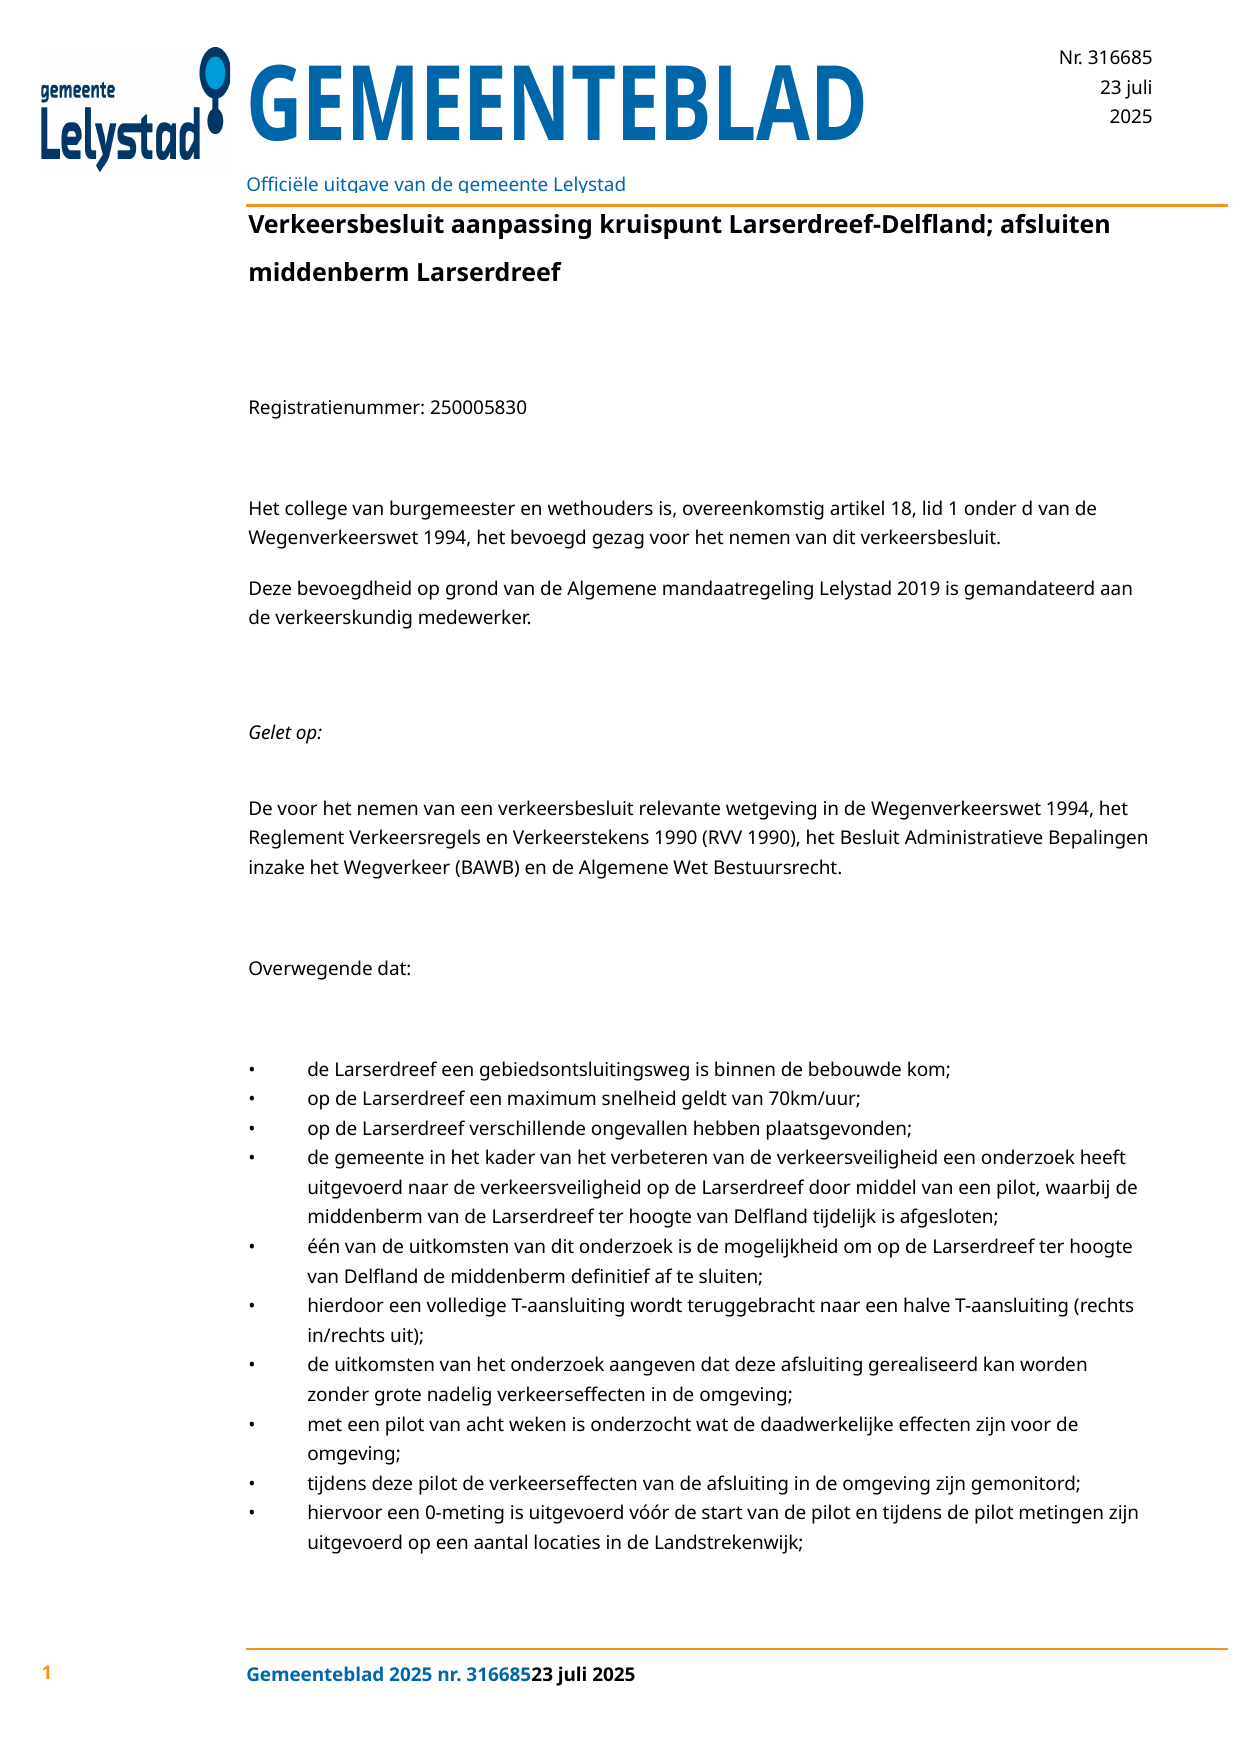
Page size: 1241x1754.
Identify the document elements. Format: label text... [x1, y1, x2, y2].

text Verkeersbesluit aanpassing kruispunt Larserdreef-Delfland; afsluiten middenberm Larserdreef [248, 207, 1152, 288]
text De voor het nemen van een verkeersbesluit relevante wetgeving in de Wegenverkeerswet 1994, het Reglement Verkeersregels en Verkeerstekens 1990 (RVV 1990), het Besluit Administratieve Bepalingen inzake het Wegverkeer (BAWB) en de Algemene Wet Bestuursrecht. [248, 795, 1152, 880]
list tijdens deze pilot de verkeerseffecten van de afsluiting in de omgeving zijn gemonitord; [248, 1470, 1152, 1496]
text Registratienummer: 250005830 [248, 394, 1152, 420]
list de uitkomsten van het onderzoek aangeven dat deze afsluiting gerealiseerd kan worden zonder grote nadelig verkeerseffecten in de omgeving; [248, 1352, 1152, 1407]
list op de Larserdreef verschillende ongevallen hebben plaatsgevonden; [248, 1115, 1152, 1141]
text Overwegende dat: [248, 955, 1152, 981]
list de Larserdreef een gebiedsontsluitingsweg is binnen de bebouwde kom; [248, 1056, 1152, 1082]
text Deze bevoegdheid op grond van de Algemene mandaatregeling Lelystad 2019 is gemandateerd aan de verkeerskundig medewerker. [248, 575, 1152, 630]
list hierdoor een volledige T-aansluiting wordt teruggebracht naar een halve T-aansluiting (rechts in/rechts uit); [248, 1292, 1152, 1348]
picture [41, 47, 231, 172]
list één van de uitkomsten van dit onderzoek is de mogelijkheid om op de Larserdreef ter hoogte van Delfland de middenberm definitief af te sluiten; [248, 1233, 1152, 1289]
list op de Larserdreef een maximum snelheid geldt van 70km/uur; [248, 1085, 1152, 1111]
text Het college van burgemeester en wethouders is, overeenkomstig artikel 18, lid 1 onder d van de Wegenverkeerswet 1994, het bevoegd gezag voor het nemen van dit verkeersbesluit. [248, 495, 1152, 550]
text Gelet op: [248, 719, 1152, 744]
list de gemeente in het kader van het verbeteren van de verkeersveiligheid een onderzoek heeft uitgevoerd naar de verkeersveiligheid op de Larserdreef door middel van een pilot, waarbij de middenberm van de Larserdreef ter hoogte van Delfland tijdelijk is afgesloten; [248, 1144, 1152, 1229]
list hiervoor een 0-meting is uitgevoerd vóór de start van de pilot en tijdens de pilot metingen zijn uitgevoerd op een aantal locaties in de Landstrekenwijk; [248, 1499, 1152, 1555]
list met een pilot van acht weken is onderzocht wat de daadwerkelijke effecten zijn voor de omgeving; [248, 1411, 1152, 1466]
